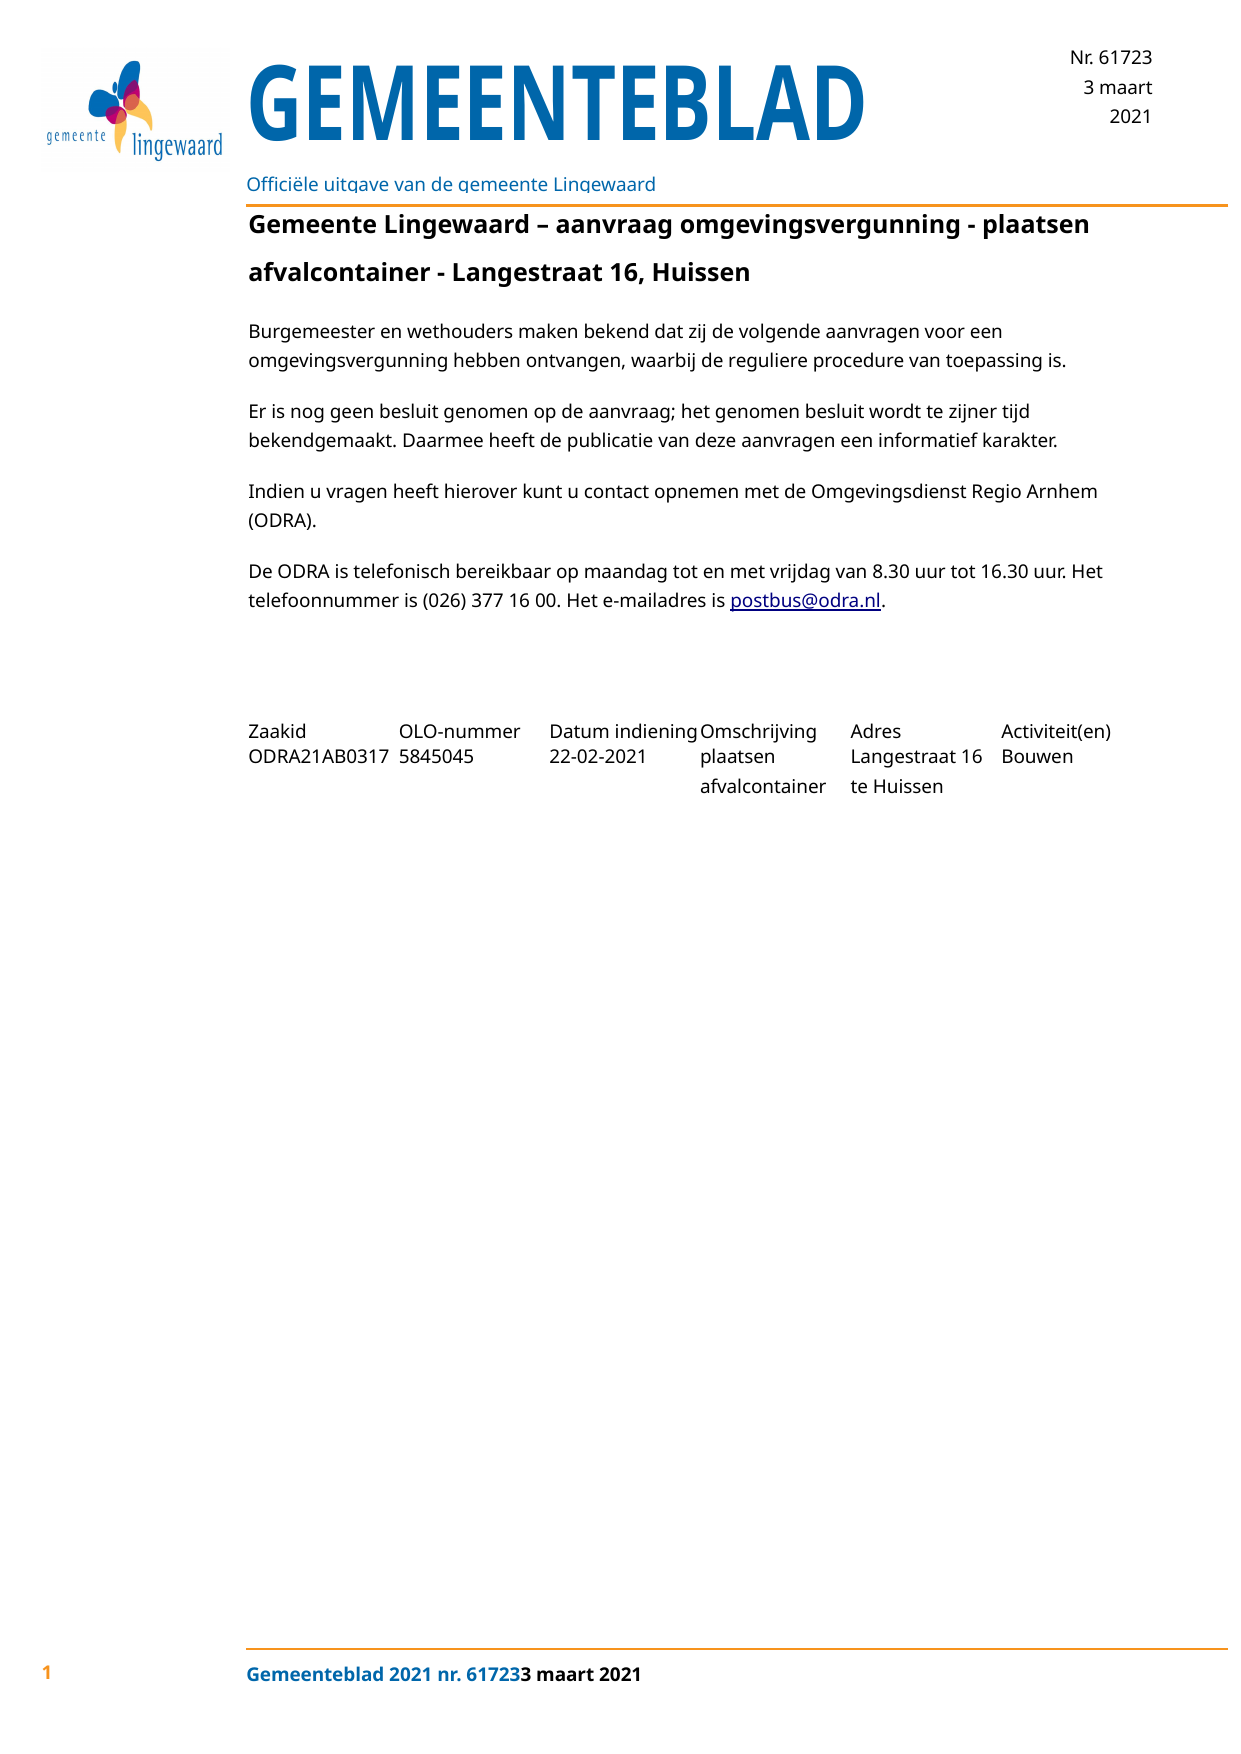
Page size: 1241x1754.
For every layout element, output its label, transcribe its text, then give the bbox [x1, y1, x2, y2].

table_header Activiteit(en) [1001, 718, 1152, 744]
table_cell 22-02-2021 [549, 744, 700, 799]
text Indien u vragen heeft hierover kunt u contact opnemen met de Omgevingsdienst Regio Arnhem (ODRA). [248, 478, 1152, 533]
text Er is nog geen besluit genomen op de aanvraag; het genomen besluit wordt te zijner tijd bekendgemaakt. Daarmee heeft de publicatie van deze aanvragen een informatief karakter. [248, 398, 1152, 453]
table_header Adres [850, 718, 1001, 744]
text Gemeente Lingewaard – aanvraag omgevingsvergunning - plaatsen afvalcontainer - Langestraat 16, Huissen [248, 207, 1152, 288]
table_cell ODRA21AB0317 [248, 744, 398, 799]
table_header OLO-nummer [399, 718, 549, 744]
table_header Datum indiening [549, 718, 700, 744]
table_cell plaatsen afvalcontainer [700, 744, 850, 799]
picture [41, 47, 231, 172]
table_cell Bouwen [1001, 744, 1152, 799]
table_cell 5845045 [399, 744, 549, 799]
table_header Omschrijving [700, 718, 850, 744]
text De ODRA is telefonisch bereikbaar op maandag tot en met vrijdag van 8.30 uur tot 16.30 uur. Het telefoonnummer is (026) 377 16 00. Het e-mailadres is postbus@odra.nl. [248, 558, 1152, 613]
text Burgemeester en wethouders maken bekend dat zij de volgende aanvragen voor een omgevingsvergunning hebben ontvangen, waarbij de reguliere procedure van toepassing is. [248, 318, 1152, 373]
table_header Zaakid [248, 718, 398, 744]
table_cell Langestraat 16 te Huissen [850, 744, 1001, 799]
